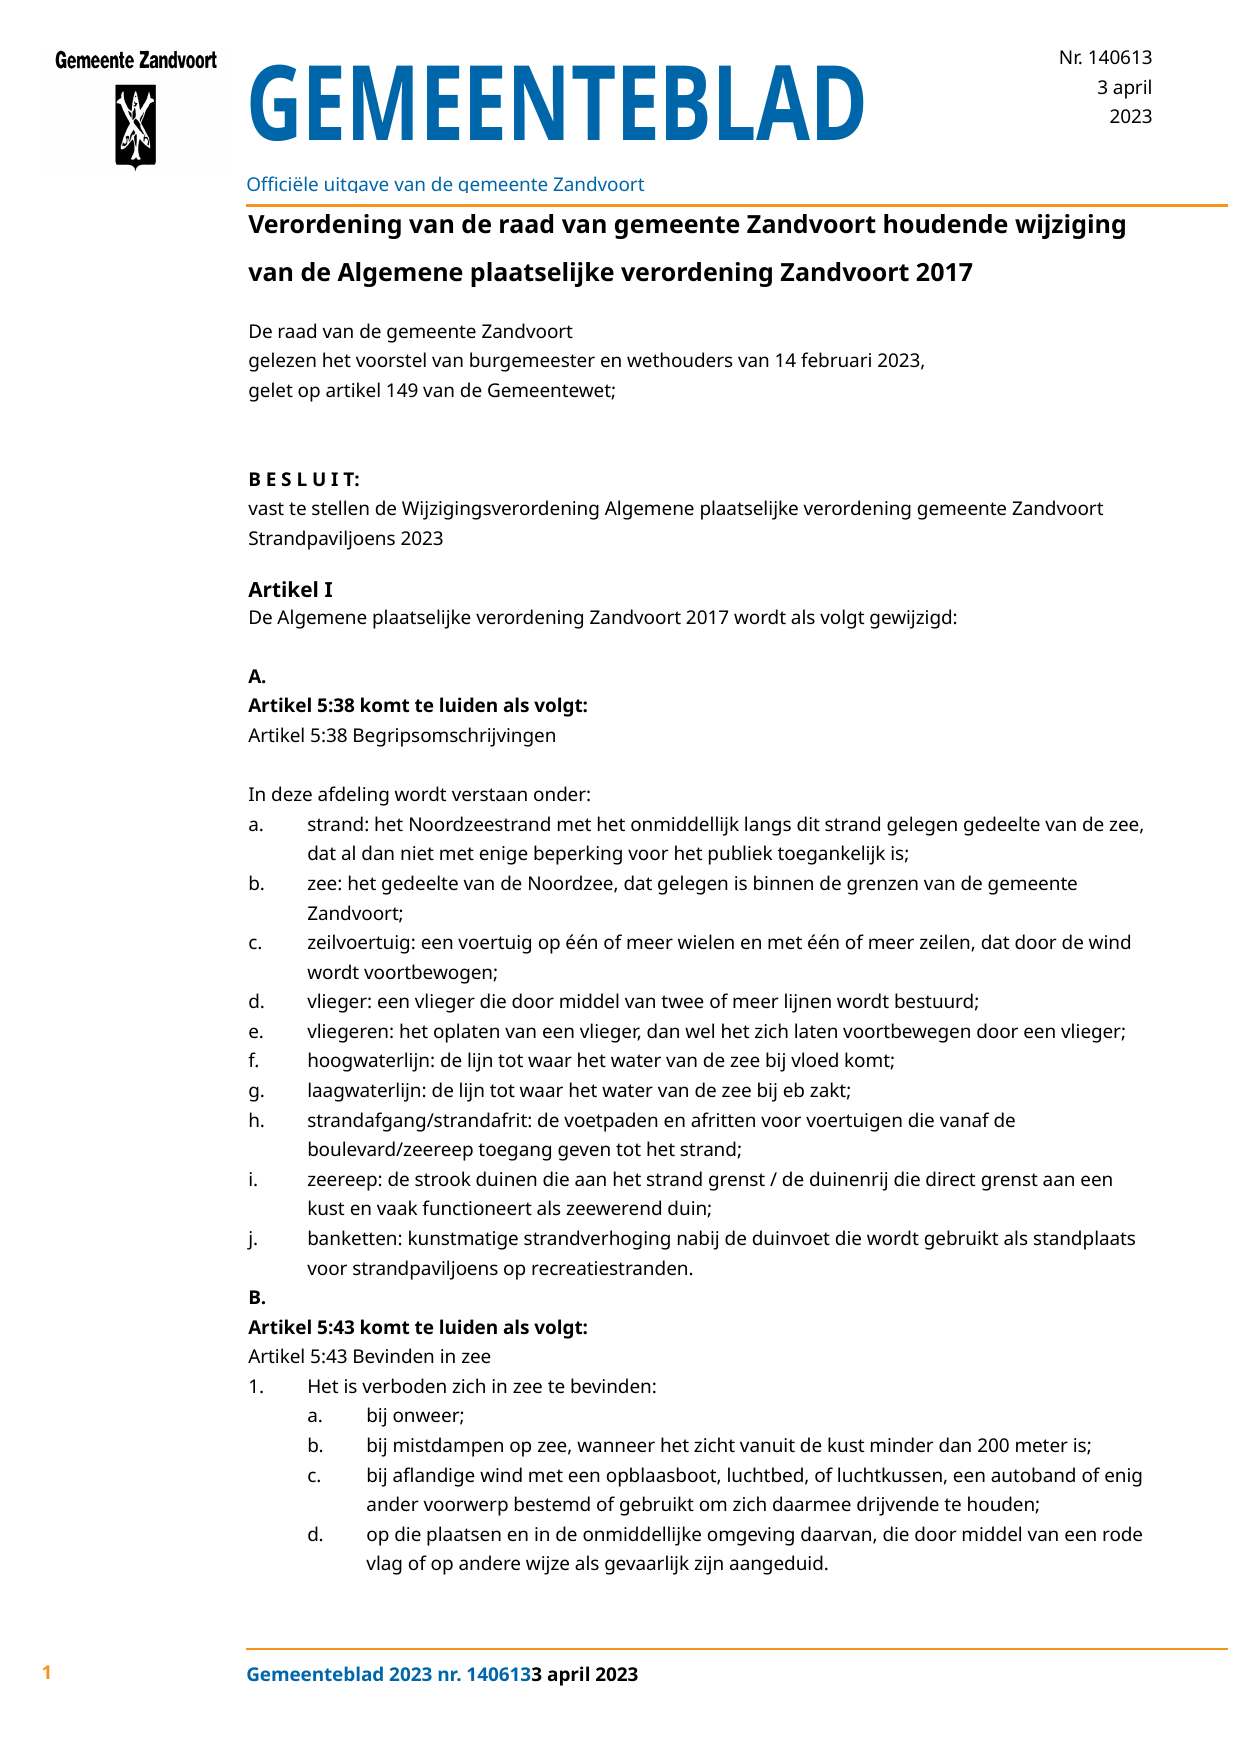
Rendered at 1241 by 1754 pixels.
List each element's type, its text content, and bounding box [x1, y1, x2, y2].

list bij aflandige wind met een opblaasboot, luchtbed, of luchtkussen, een autoband of enig ander voorwerp bestemd of gebruikt om zich daarmee drijvende te houden; [307, 1462, 1152, 1517]
text In deze afdeling wordt verstaan onder: [248, 781, 1152, 807]
text Verordening van de raad van gemeente Zandvoort houdende wijziging van de Algemene plaatselijke verordening Zandvoort 2017 [248, 207, 1152, 288]
list vliegeren: het oplaten van een vlieger, dan wel het zich laten voortbewegen door een vlieger; [248, 1018, 1152, 1044]
text Artikel 5:43 Bevinden in zee [248, 1343, 1152, 1369]
list bij mistdampen op zee, wanneer het zicht vanuit de kust minder dan 200 meter is; [307, 1432, 1152, 1458]
text gelezen het voorstel van burgemeester en wethouders van 14 februari 2023, [248, 347, 1152, 373]
text vast te stellen de Wijzigingsverordening Algemene plaatselijke verordening gemeente Zandvoort Strandpaviljoens 2023 [248, 495, 1152, 551]
text Artikel I [248, 575, 1152, 604]
text A. [248, 663, 1152, 689]
list bij onweer; [307, 1403, 1152, 1428]
list vlieger: een vlieger die door middel van twee of meer lijnen wordt bestuurd; [248, 988, 1152, 1014]
text Artikel 5:38 Begripsomschrijvingen [248, 722, 1152, 748]
list op die plaatsen en in de onmiddellijke omgeving daarvan, die door middel van een rode vlag of op andere wijze als gevaarlijk zijn aangeduid. [307, 1521, 1152, 1576]
text B. [248, 1284, 1152, 1310]
text De raad van de gemeente Zandvoort [248, 318, 1152, 344]
text Artikel 5:38 komt te luiden als volgt: [248, 693, 1152, 718]
list strandafgang/strandafrit: de voetpaden en afritten voor voertuigen die vanaf de boulevard/zeereep toegang geven tot het strand; [248, 1107, 1152, 1162]
text B E S L U I T: [248, 466, 1152, 492]
list zee: het gedeelte van de Noordzee, dat gelegen is binnen de grenzen van de gemeente Zandvoort; [248, 870, 1152, 925]
list laagwaterlijn: de lijn tot waar het water van de zee bij eb zakt; [248, 1077, 1152, 1103]
list banketten: kunstmatige strandverhoging nabij de duinvoet die wordt gebruikt als standplaats voor strandpaviljoens op recreatiestranden. [248, 1225, 1152, 1280]
list zeilvoertuig: een voertuig op één of meer wielen en met één of meer zeilen, dat door de wind wordt voortbewogen; [248, 929, 1152, 984]
text Artikel 5:43 komt te luiden als volgt: [248, 1314, 1152, 1339]
list zeereep: de strook duinen die aan het strand grenst / de duinenrij die direct grenst aan een kust en vaak functioneert als zeewerend duin; [248, 1166, 1152, 1221]
picture [41, 47, 231, 172]
text gelet op artikel 149 van de Gemeentewet; [248, 377, 1152, 403]
list Het is verboden zich in zee te bevinden: [248, 1373, 1152, 1399]
list hoogwaterlijn: de lijn tot waar het water van de zee bij vloed komt; [248, 1048, 1152, 1073]
list strand: het Noordzeestrand met het onmiddellijk langs dit strand gelegen gedeelte van de zee, dat al dan niet met enige beperking voor het publiek toegankelijk is; [248, 811, 1152, 866]
text De Algemene plaatselijke verordening Zandvoort 2017 wordt als volgt gewijzigd: [248, 604, 1152, 629]
